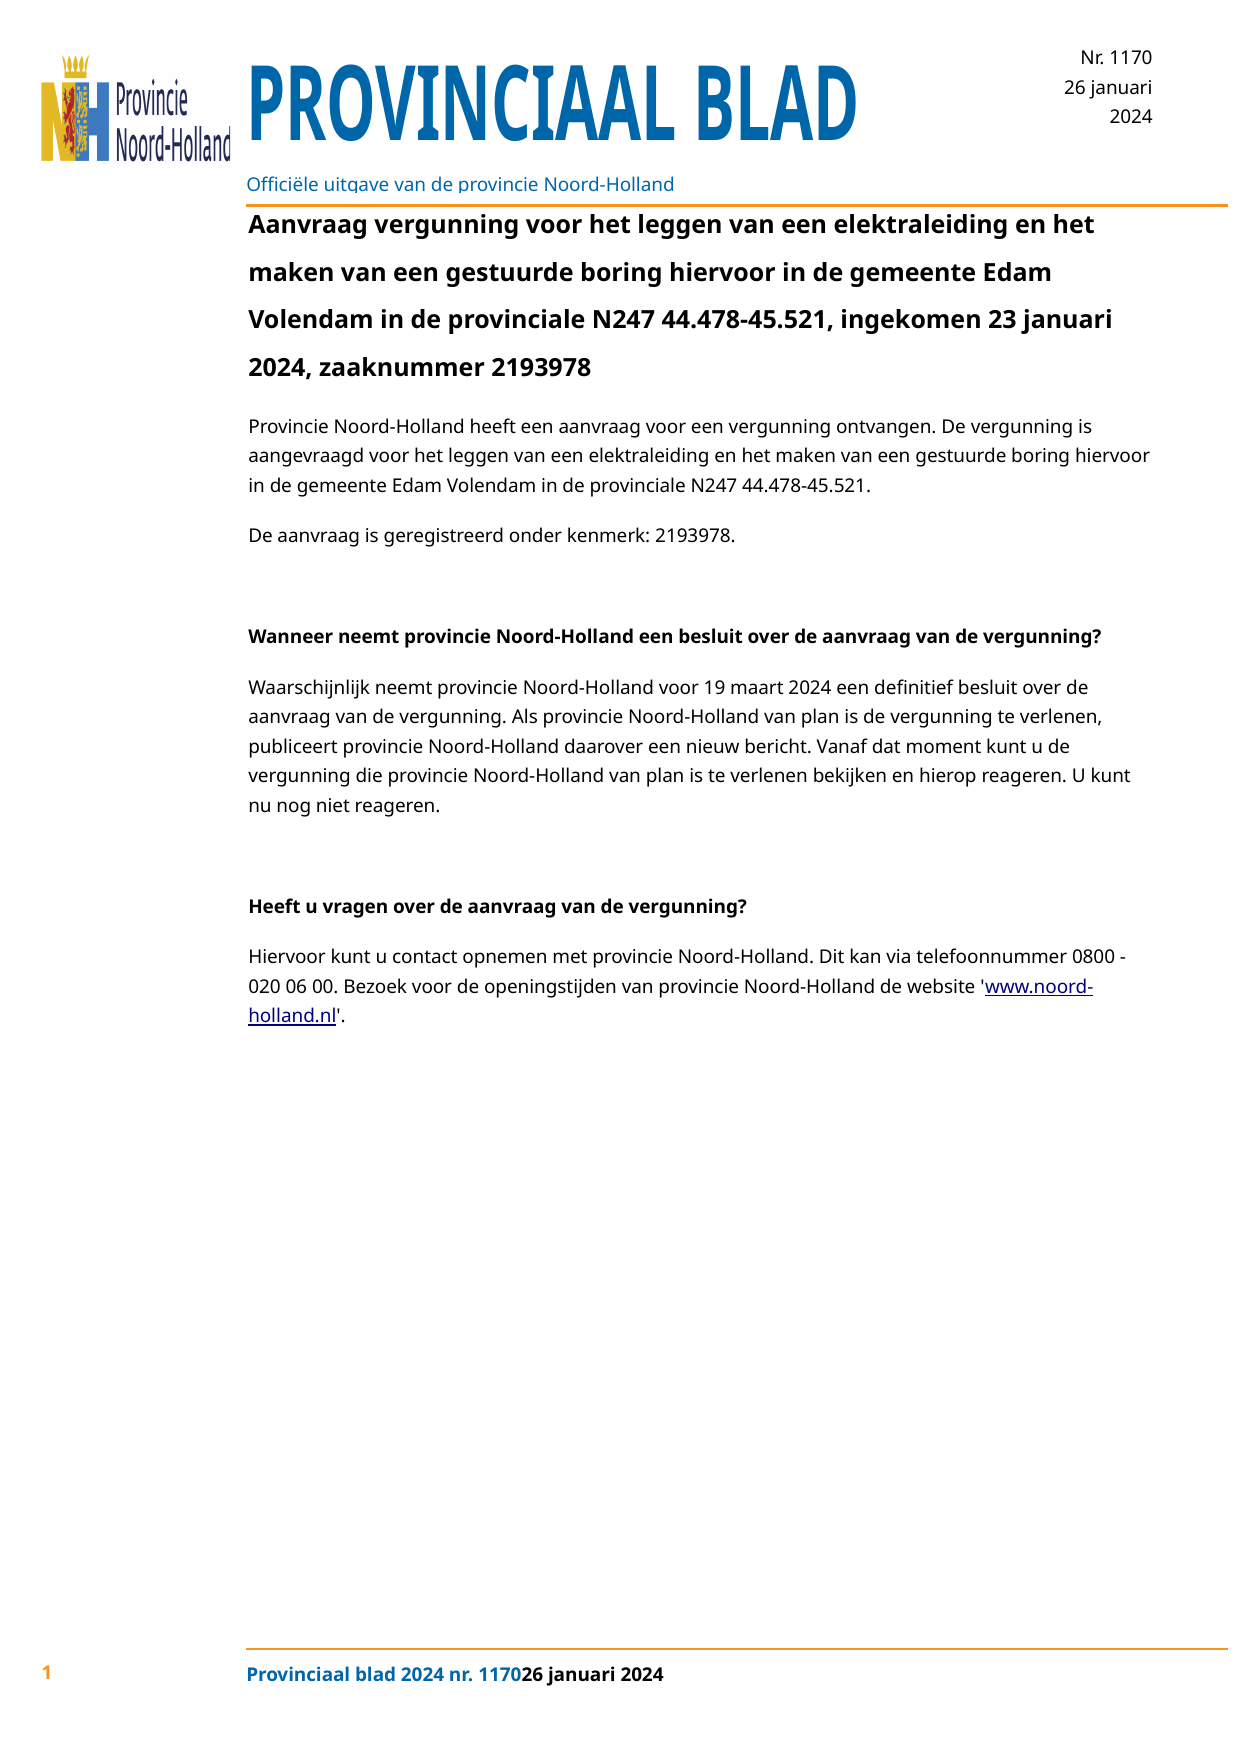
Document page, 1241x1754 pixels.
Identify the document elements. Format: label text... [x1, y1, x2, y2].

text Provincie Noord-Holland heeft een aanvraag voor een vergunning ontvangen. De vergunning is aangevraagd voor het leggen van een elektraleiding en het maken van een gestuurde boring hiervoor in de gemeente Edam Volendam in de provinciale N247 44.478-45.521. [248, 413, 1152, 498]
text Waarschijnlijk neemt provincie Noord-Holland voor 19 maart 2024 een definitief besluit over de aanvraag van de vergunning. Als provincie Noord-Holland van plan is de vergunning te verlenen, publiceert provincie Noord-Holland daarover een nieuw bericht. Vanaf dat moment kunt u de vergunning die provincie Noord-Holland van plan is te verlenen bekijken en hierop reageren. U kunt nu nog niet reageren. [248, 674, 1152, 818]
text Hiervoor kunt u contact opnemen met provincie Noord-Holland. Dit kan via telefoonnummer 0800 - 020 06 00. Bezoek voor de openingstijden van provincie Noord-Holland de website 'www.noord-holland.nl'. [248, 943, 1152, 1028]
text Aanvraag vergunning voor het leggen van een elektraleiding en het maken van een gestuurde boring hiervoor in de gemeente Edam Volendam in de provinciale N247 44.478-45.521, ingekomen 23 januari 2024, zaaknummer 2193978 [248, 207, 1152, 384]
text Wanneer neemt provincie Noord-Holland een besluit over de aanvraag van de vergunning? [248, 623, 1152, 649]
text De aanvraag is geregistreerd onder kenmerk: 2193978. [248, 523, 1152, 548]
picture [41, 47, 231, 172]
text Heeft u vragen over de aanvraag van de vergunning? [248, 893, 1152, 919]
